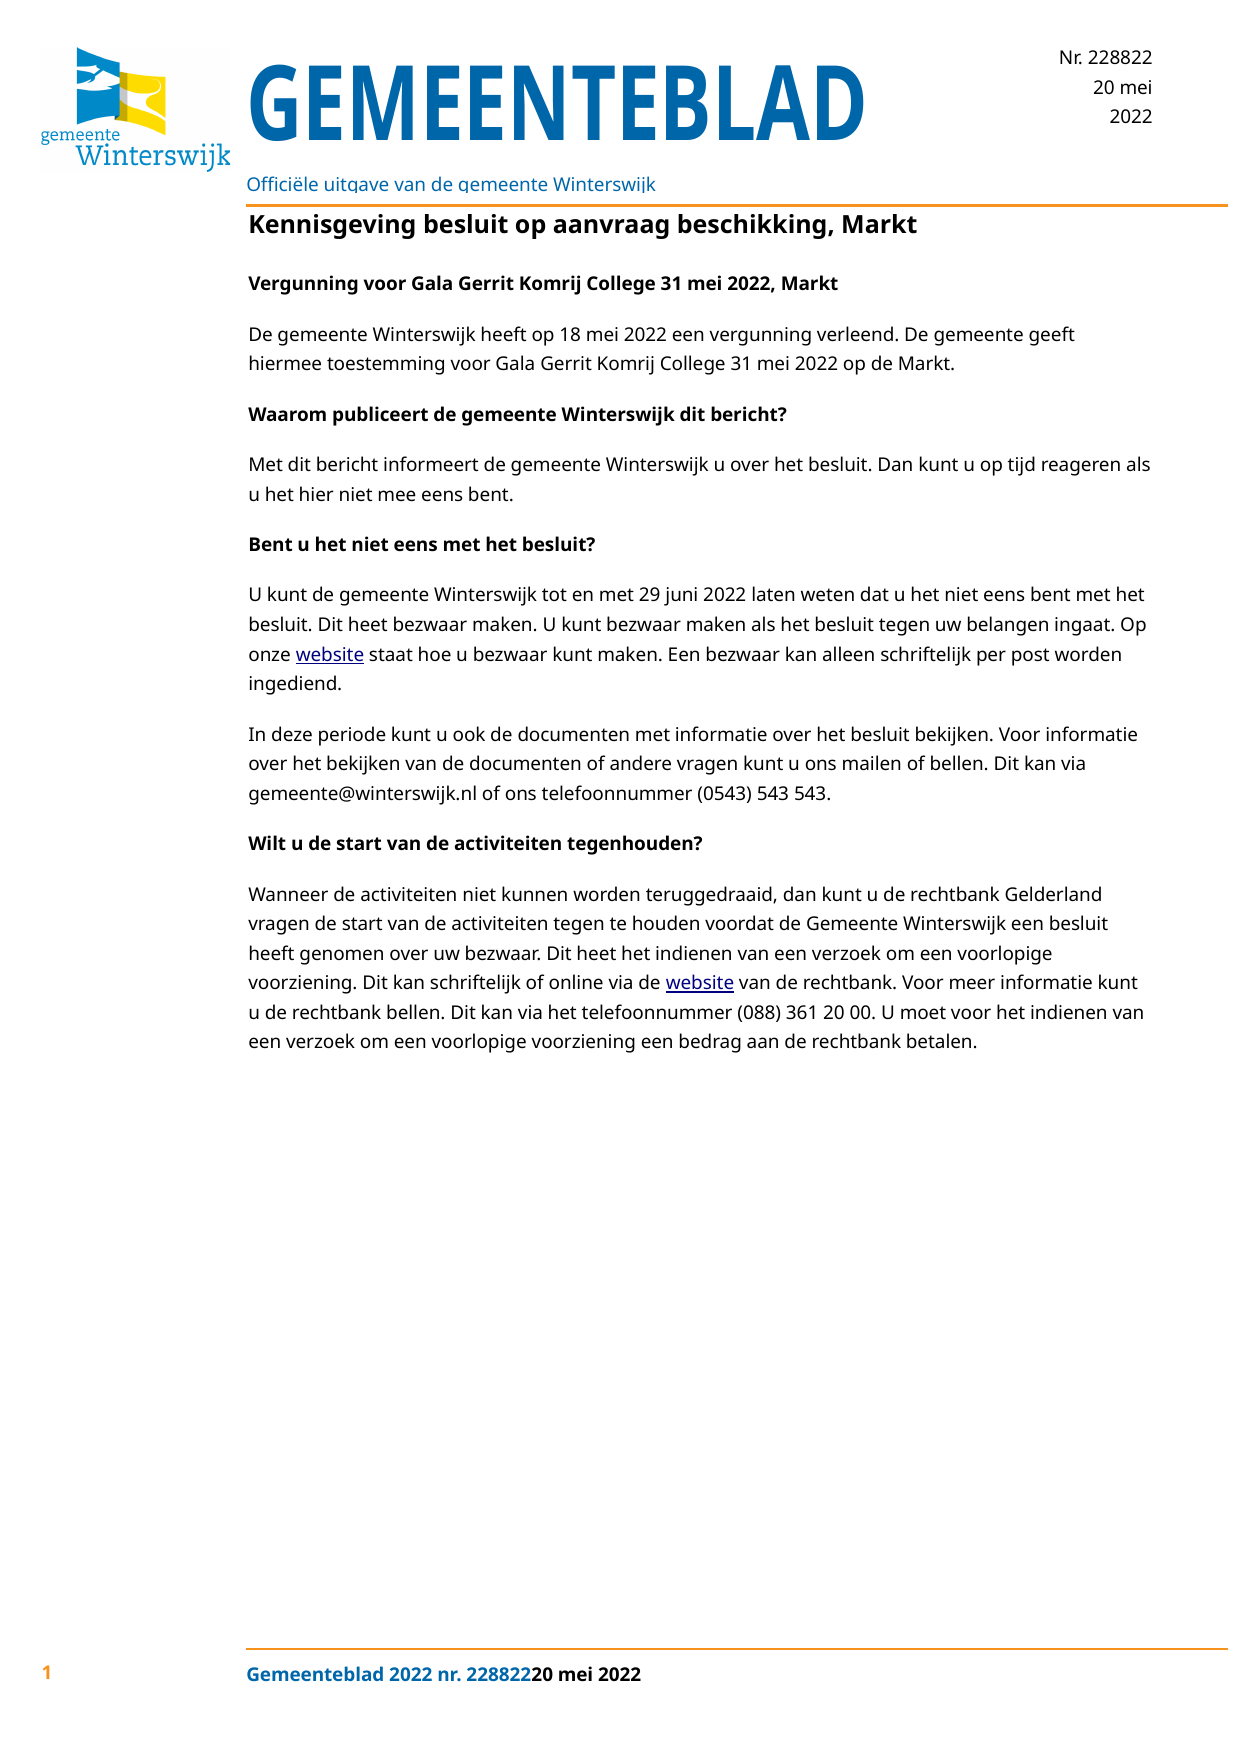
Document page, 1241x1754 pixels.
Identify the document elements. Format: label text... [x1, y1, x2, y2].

text Waarom publiceert de gemeente Winterswijk dit bericht? [248, 401, 1152, 426]
text U kunt de gemeente Winterswijk tot en met 29 juni 2022 laten weten dat u het niet eens bent met het besluit. Dit heet bezwaar maken. U kunt bezwaar maken als het besluit tegen uw belangen ingaat. Op onze website staat hoe u bezwaar kunt maken. Een bezwaar kan alleen schriftelijk per post worden ingediend. [248, 582, 1152, 696]
picture [225, 153, 231, 162]
text In deze periode kunt u ook de documenten met informatie over het besluit bekijken. Voor informatie over het bekijken van de documenten of andere vragen kunt u ons mailen of bellen. Dit kan via gemeente@winterswijk.nl of ons telefoonnummer (0543) 543 543. [248, 721, 1152, 806]
text Kennisgeving besluit op aanvraag beschikking, Markt [248, 207, 1152, 241]
text Vergunning voor Gala Gerrit Komrij College 31 mei 2022, Markt [248, 270, 1152, 296]
text De gemeente Winterswijk heeft op 18 mei 2022 een vergunning verleend. De gemeente geeft hiermee toestemming voor Gala Gerrit Komrij College 31 mei 2022 op de Markt. [248, 321, 1152, 376]
text Wanneer de activiteiten niet kunnen worden teruggedraaid, dan kunt u de rechtbank Gelderland vragen de start van de activiteiten tegen te houden voordat de Gemeente Winterswijk een besluit heeft genomen over uw bezwaar. Dit heet het indienen van een verzoek om een voorlopige voorziening. Dit kan schriftelijk of online via de website van de rechtbank. Voor meer informatie kunt u de rechtbank bellen. Dit kan via het telefoonnummer (088) 361 20 00. U moet voor het indienen van een verzoek om een voorlopige voorziening een bedrag aan de rechtbank betalen. [248, 881, 1152, 1054]
text Met dit bericht informeert de gemeente Winterswijk u over het besluit. Dan kunt u op tijd reageren als u het hier niet mee eens bent. [248, 451, 1152, 506]
text Wilt u de start van de activiteiten tegenhouden? [248, 830, 1152, 856]
picture [41, 47, 231, 172]
text Bent u het niet eens met het besluit? [248, 531, 1152, 557]
